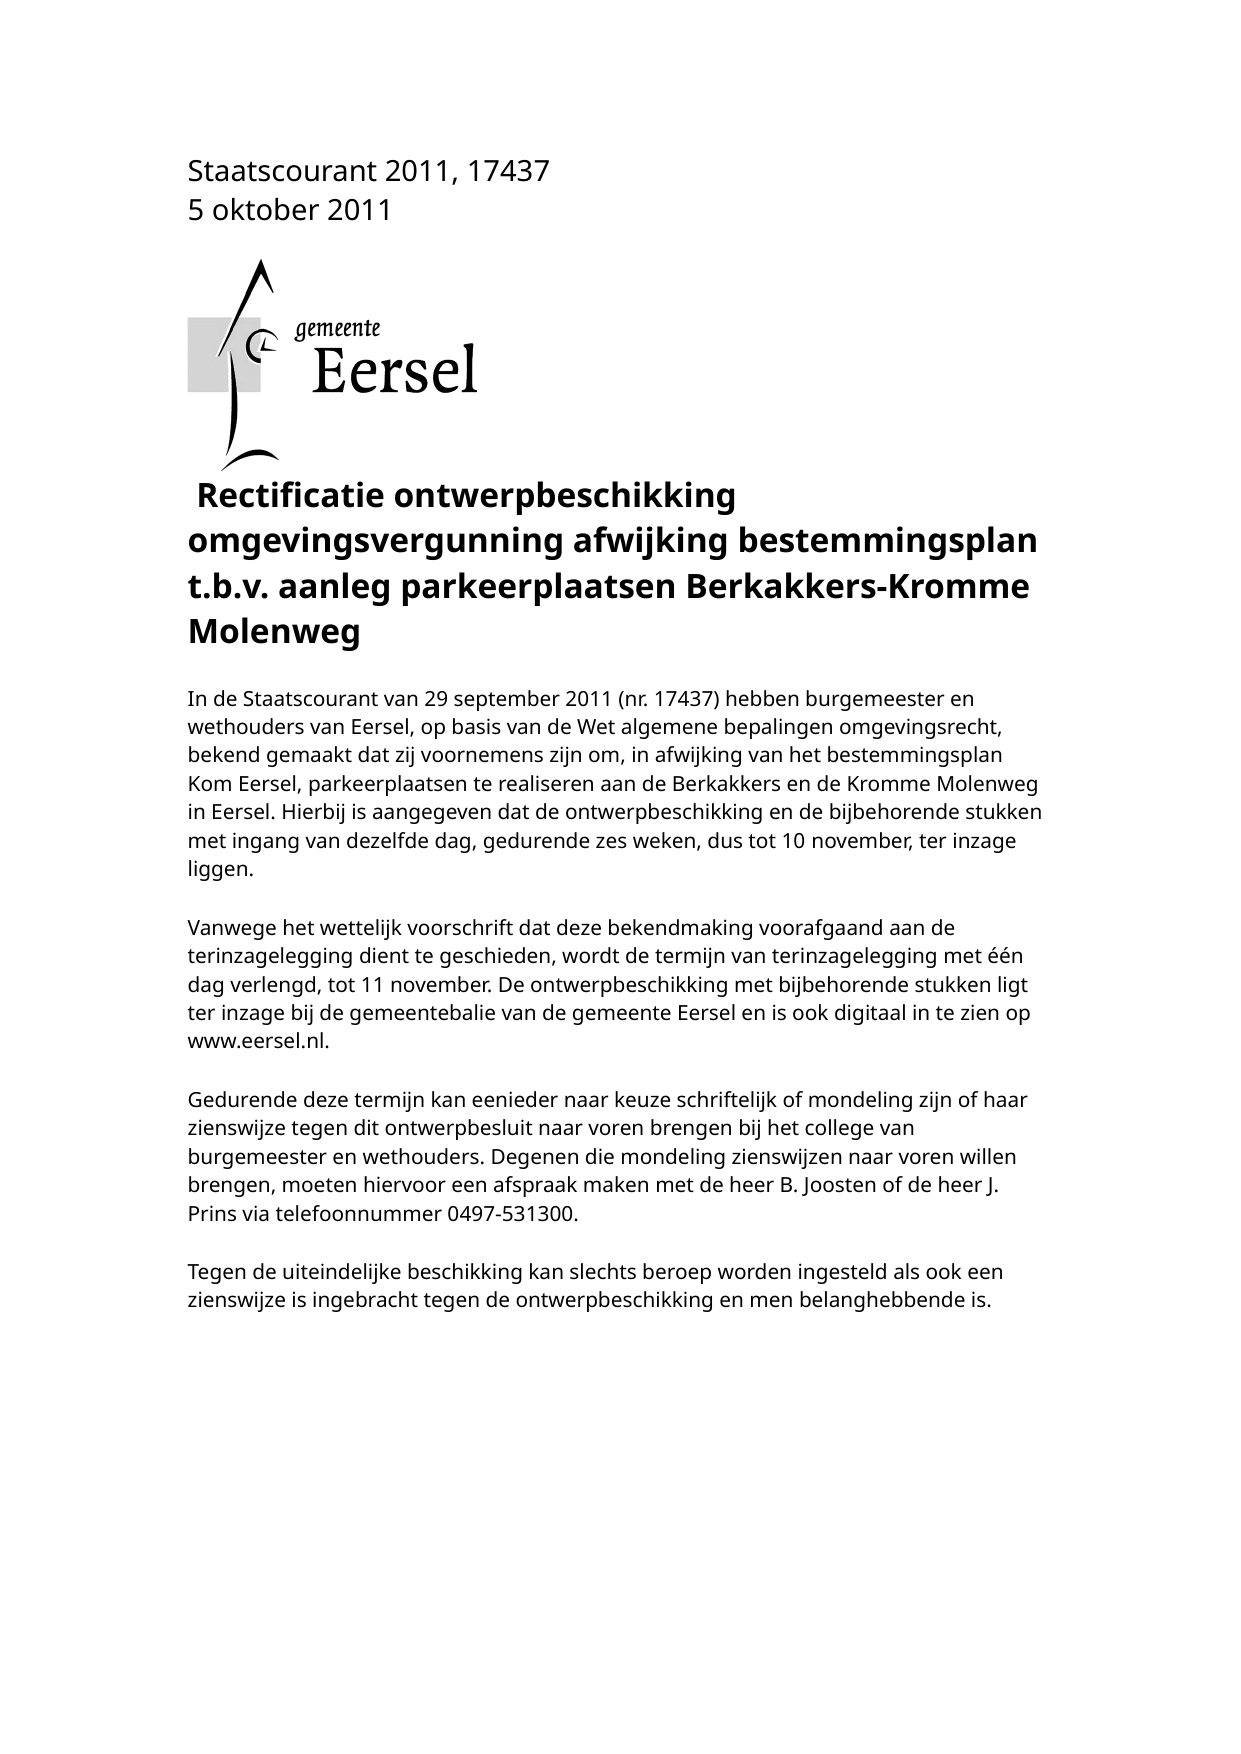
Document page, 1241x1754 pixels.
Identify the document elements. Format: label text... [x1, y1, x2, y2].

text 5 oktober 2011 [187, 190, 1053, 229]
picture [187, 258, 477, 472]
text Staatscourant 2011, 17437 [187, 150, 1053, 190]
subtitle Rectificatie ontwerpbeschikking omgevingsvergunning afwijking bestemmingsplan t.b.v. aanleg parkeerplaatsen Berkakkers-Kromme Molenweg [187, 271, 1053, 654]
text Tegen de uiteindelijke beschikking kan slechts beroep worden ingesteld als ook een zienswijze is ingebracht tegen de ontwerpbeschikking en men belanghebbende is. [187, 1257, 1053, 1314]
text Vanwege het wettelijk voorschrift dat deze bekendmaking voorafgaand aan de terinzagelegging dient te geschieden, wordt de termijn van terinzagelegging met één dag verlengd, tot 11 november. De ontwerpbeschikking met bijbehorende stukken ligt ter inzage bij de gemeentebalie van de gemeente Eersel en is ook digitaal in te zien op www.eersel.nl. [187, 913, 1053, 1055]
text Gedurende deze termijn kan eenieder naar keuze schriftelijk of mondeling zijn of haar zienswijze tegen dit ontwerpbesluit naar voren brengen bij het college van burgemeester en wethouders. Degenen die mondeling zienswijzen naar voren willen brengen, moeten hiervoor een afspraak maken met de heer B. Joosten of de heer J. Prins via telefoonnummer 0497-531300. [187, 1085, 1053, 1227]
text In de Staatscourant van 29 september 2011 (nr. 17437) hebben burgemeester en wethouders van Eersel, op basis van de Wet algemene bepalingen omgevingsrecht, bekend gemaakt dat zij voornemens zijn om, in afwijking van het bestemmingsplan Kom Eersel, parkeerplaatsen te realiseren aan de Berkakkers en de Kromme Molenweg in Eersel. Hierbij is aangegeven dat de ontwerpbeschikking en de bijbehorende stukken met ingang van dezelfde dag, gedurende zes weken, dus tot 10 november, ter inzage liggen. [187, 684, 1053, 883]
